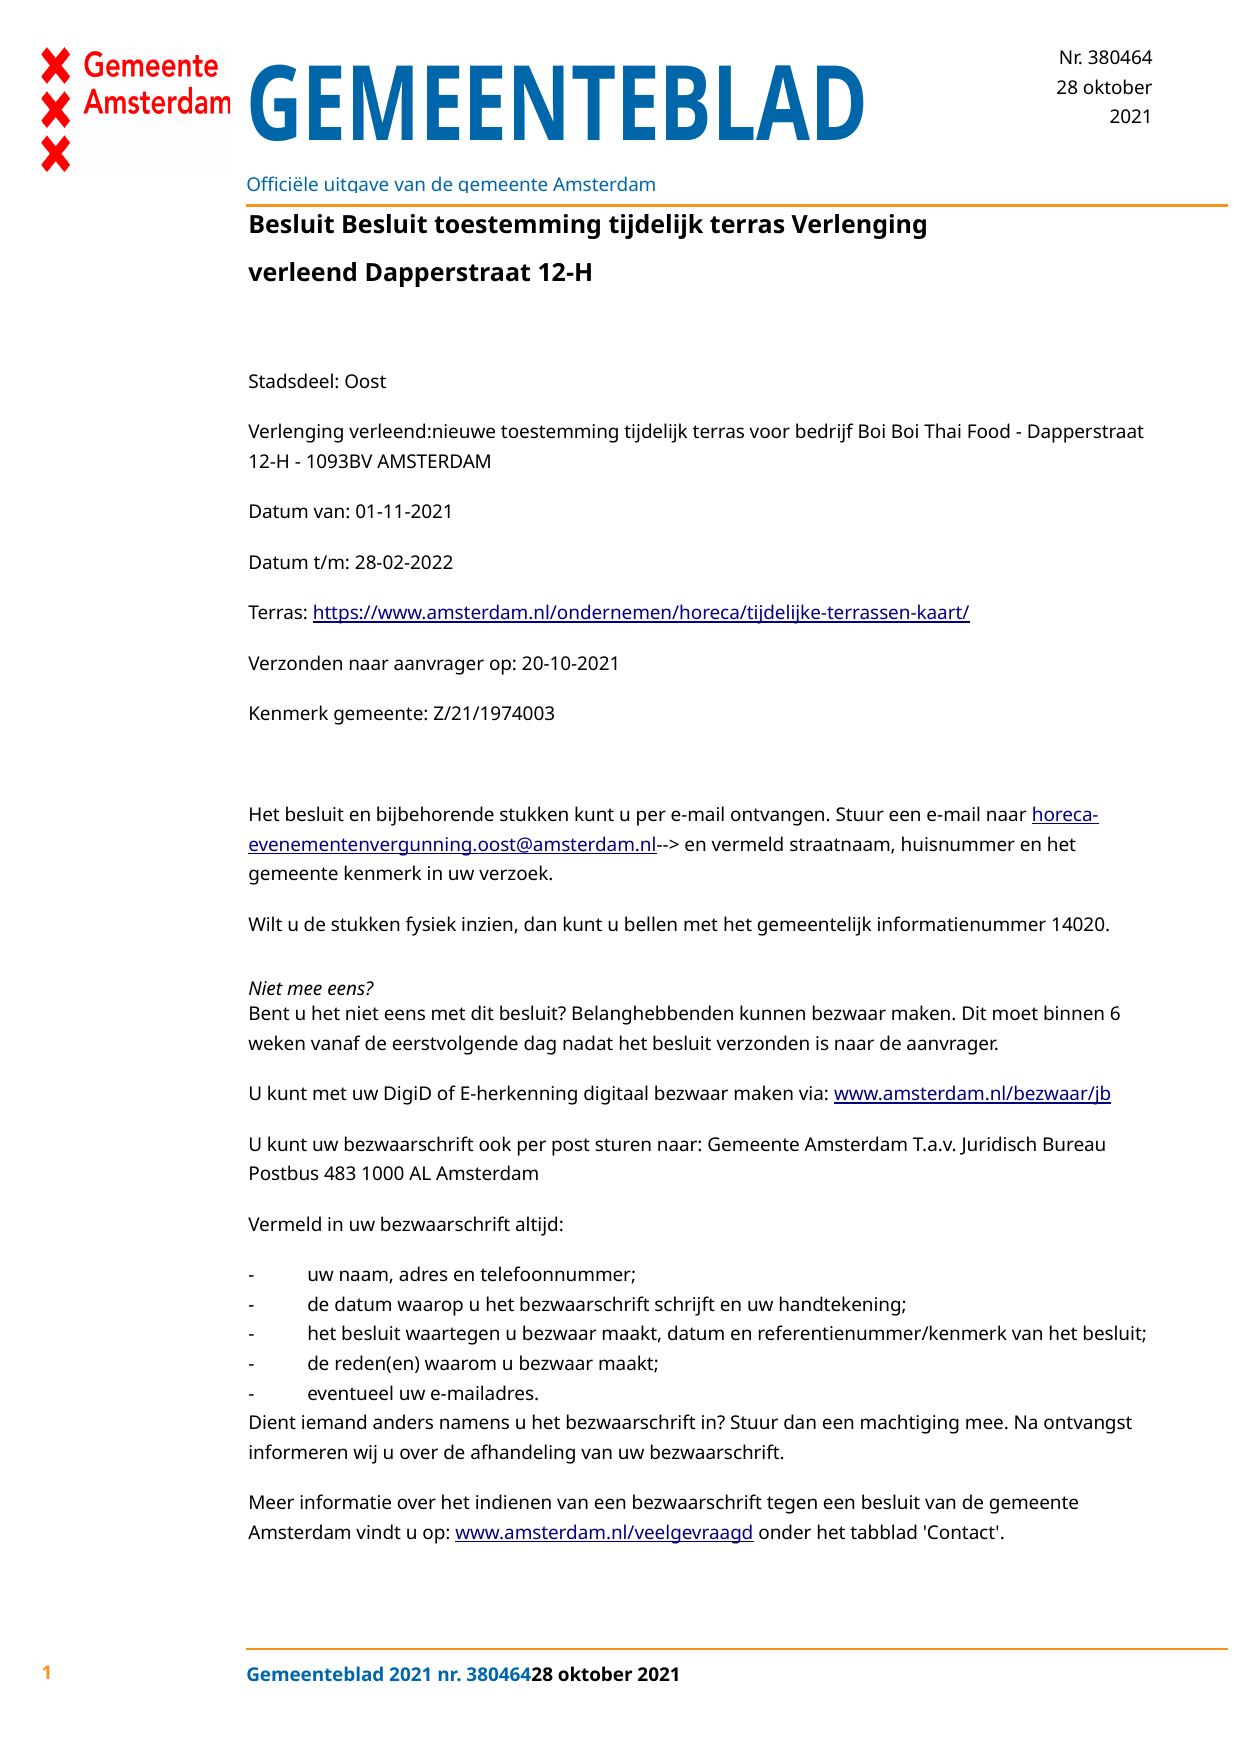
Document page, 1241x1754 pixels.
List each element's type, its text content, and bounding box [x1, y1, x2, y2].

text Meer informatie over het indienen van een bezwaarschrift tegen een besluit van de gemeente Amsterdam vindt u op: www.amsterdam.nl/veelgevraagd onder het tabblad 'Contact'. [248, 1489, 1152, 1544]
text Het besluit en bijbehorende stukken kunt u per e-mail ontvangen. Stuur een e-mail naar horeca-evenementenvergunning.oost@amsterdam.nl--> en vermeld straatnaam, huisnummer en het gemeente kenmerk in uw verzoek. [248, 801, 1152, 886]
text Bent u het niet eens met dit besluit? Belanghebbenden kunnen bezwaar maken. Dit moet binnen 6 weken vanaf de eerstvolgende dag nadat het besluit verzonden is naar de aanvrager. [248, 1001, 1152, 1056]
text Kenmerk gemeente: Z/21/1974003 [248, 700, 1152, 726]
text Terras: https://www.amsterdam.nl/ondernemen/horeca/tijdelijke-terrassen-kaart/ [248, 599, 1152, 625]
text U kunt met uw DigiD of E-herkenning digitaal bezwaar maken via: www.amsterdam.nl/bezwaar/jb [248, 1081, 1152, 1106]
list de datum waarop u het bezwaarschrift schrijft en uw handtekening; [248, 1291, 1152, 1317]
list de reden(en) waarom u bezwaar maakt; [248, 1350, 1152, 1376]
text Dient iemand anders namens u het bezwaarschrift in? Stuur dan een machtiging mee. Na ontvangst informeren wij u over de afhandeling van uw bezwaarschrift. [248, 1409, 1152, 1464]
text Verlenging verleend:nieuwe toestemming tijdelijk terras voor bedrijf Boi Boi Thai Food - Dapperstraat 12-H - 1093BV AMSTERDAM [248, 419, 1152, 474]
picture [41, 47, 231, 172]
list eventueel uw e-mailadres. [248, 1380, 1152, 1405]
list uw naam, adres en telefoonnummer; [248, 1261, 1152, 1287]
text Wilt u de stukken fysiek inzien, dan kunt u bellen met het gemeentelijk informatienummer 14020. [248, 911, 1152, 937]
text Vermeld in uw bezwaarschrift altijd: [248, 1211, 1152, 1237]
text Besluit Besluit toestemming tijdelijk terras Verlenging verleend Dapperstraat 12-H [248, 207, 1152, 288]
text Stadsdeel: Oost [248, 368, 1152, 394]
text Datum t/m: 28-02-2022 [248, 549, 1152, 575]
text Verzonden naar aanvrager op: 20-10-2021 [248, 650, 1152, 676]
text Niet mee eens? [248, 975, 1152, 1001]
text U kunt uw bezwaarschrift ook per post sturen naar: Gemeente Amsterdam T.a.v. Juridisch Bureau Postbus 483 1000 AL Amsterdam [248, 1131, 1152, 1186]
list het besluit waartegen u bezwaar maakt, datum en referentienummer/kenmerk van het besluit; [248, 1321, 1152, 1346]
text Datum van: 01-11-2021 [248, 499, 1152, 524]
